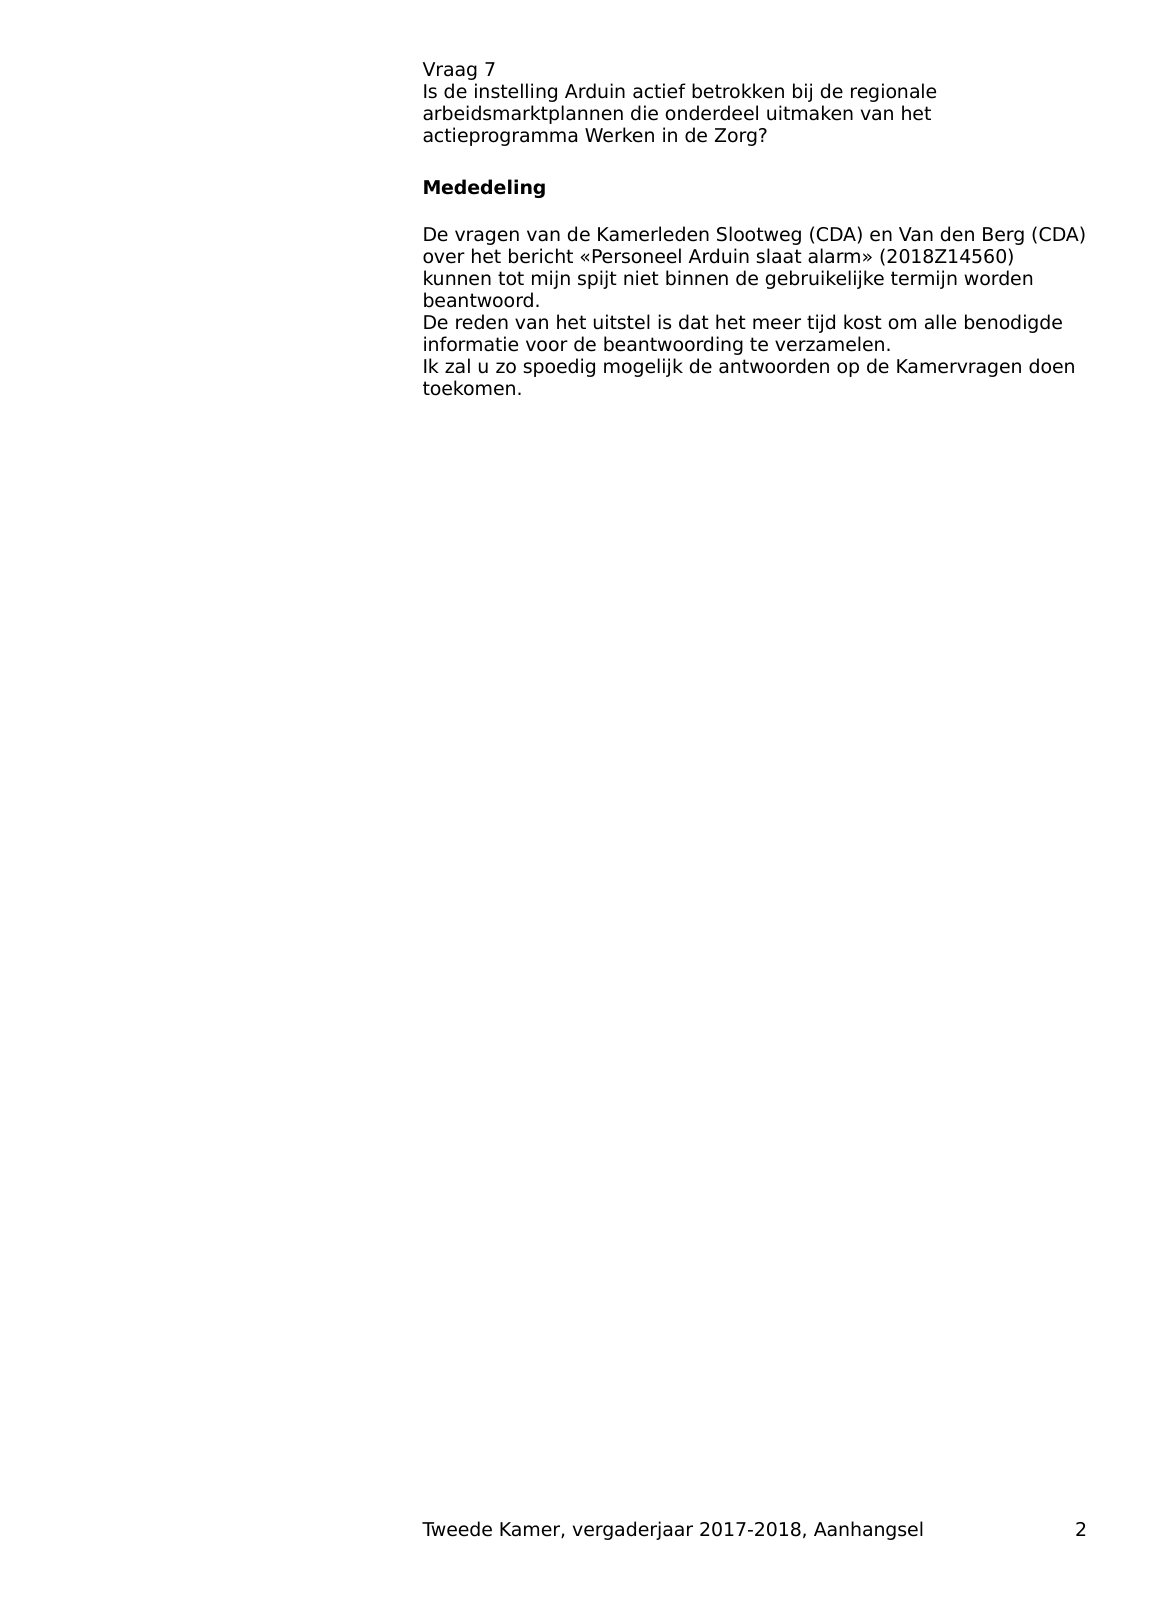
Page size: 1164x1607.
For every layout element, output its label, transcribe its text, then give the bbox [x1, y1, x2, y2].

text Vraag 7 [422, 59, 1087, 81]
text De vragen van de Kamerleden Slootweg (CDA) en Van den Berg (CDA) over het bericht «Personeel Arduin slaat alarm» (2018Z14560) kunnen tot mijn spijt niet binnen de gebruikelijke termijn worden beantwoord. [422, 224, 1087, 312]
subtitle Mededeling [422, 177, 1087, 199]
text De reden van het uitstel is dat het meer tijd kost om alle benodigde informatie voor de beantwoording te verzamelen. [422, 312, 1087, 356]
text Ik zal u zo spoedig mogelijk de antwoorden op de Kamervragen doen toekomen. [422, 356, 1087, 400]
text Is de instelling Arduin actief betrokken bij de regionale arbeidsmarktplannen die onderdeel uitmaken van het actieprogramma Werken in de Zorg? [422, 81, 1087, 147]
